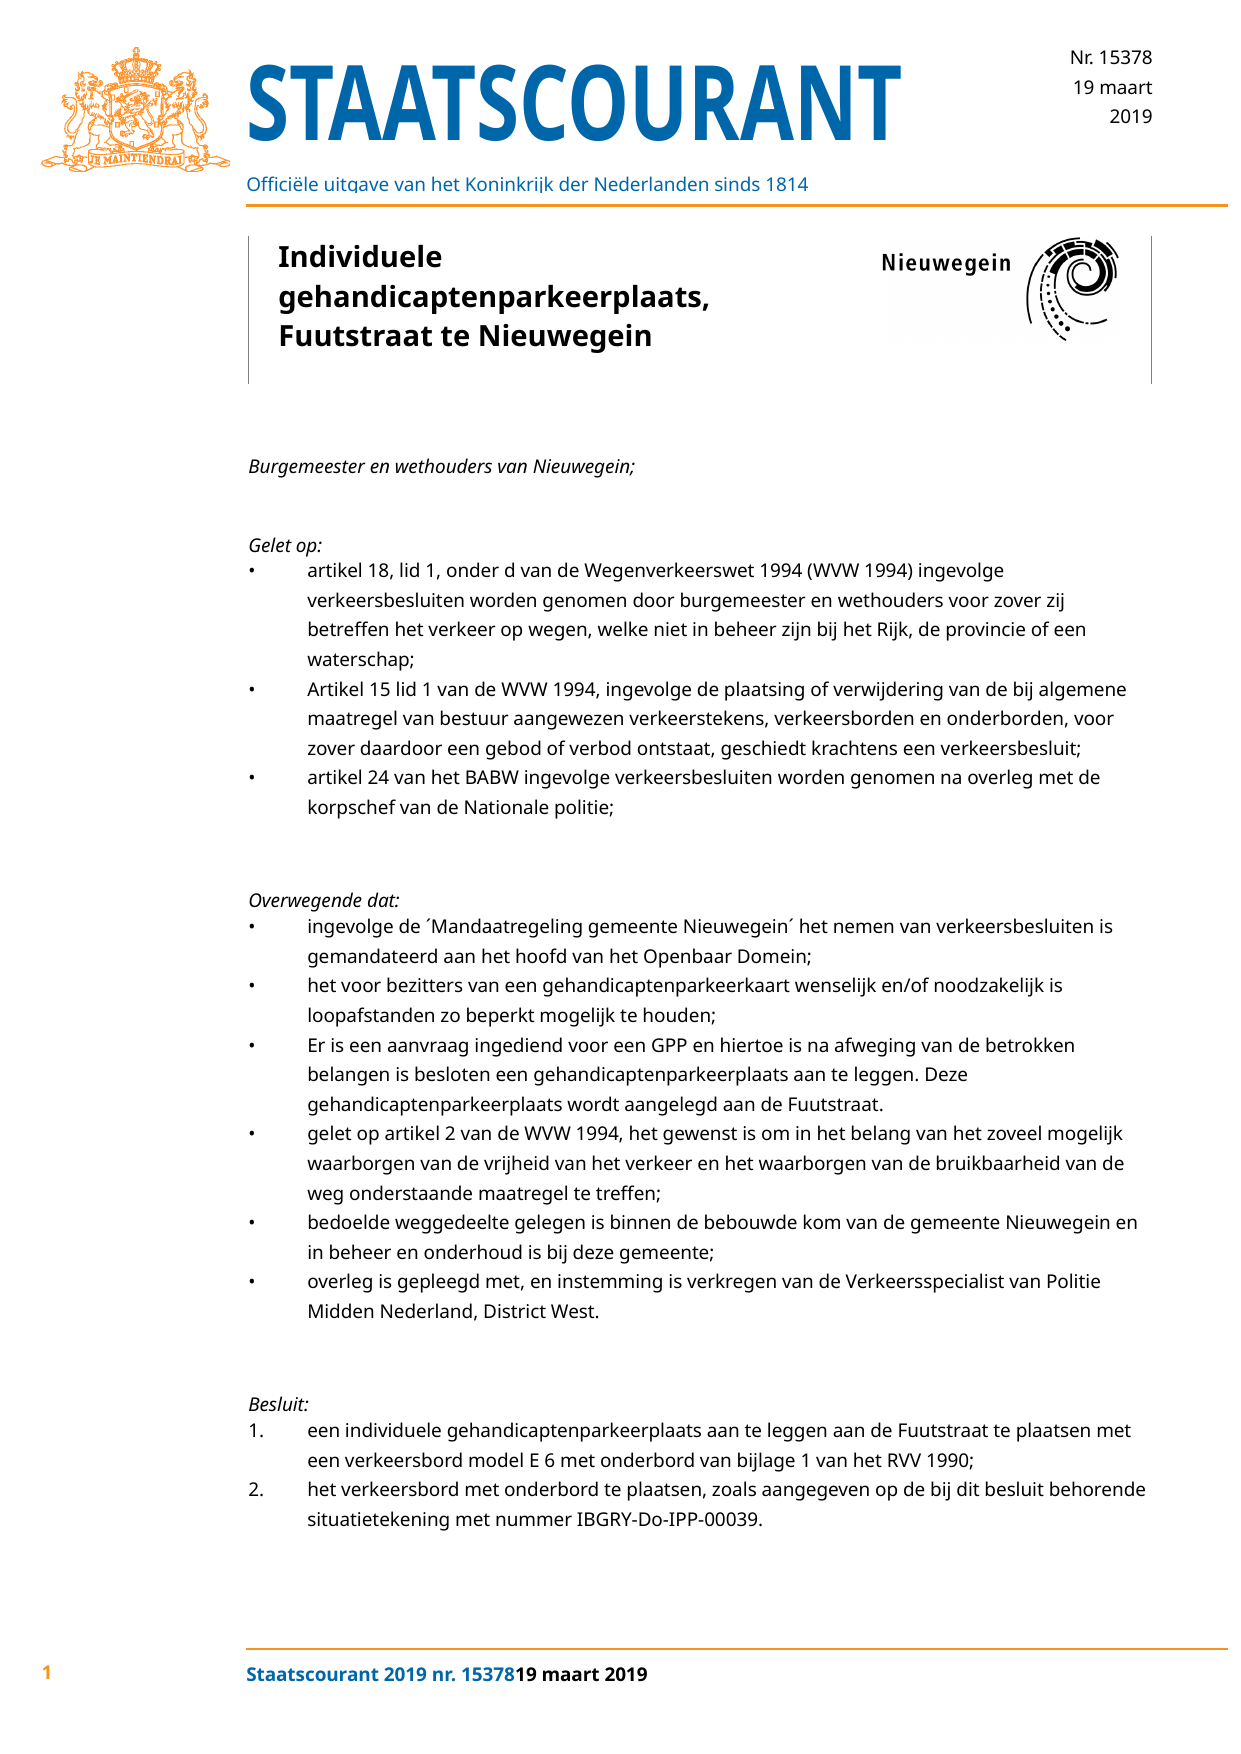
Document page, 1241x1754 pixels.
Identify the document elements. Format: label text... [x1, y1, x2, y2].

table_header Individuele gehandicaptenparkeerplaats, Fuutstraat te Nieuwegein [249, 236, 850, 384]
list artikel 18, lid 1, onder d van de Wegenverkeerswet 1994 (WVW 1994) ingevolge verkeersbesluiten worden genomen door burgemeester en wethouders voor zover zij betreffen het verkeer op wegen, welke niet in beheer zijn bij het Rijk, de provincie of een waterschap; [248, 557, 1152, 672]
list een individuele gehandicaptenparkeerplaats aan te leggen aan de Fuutstraat te plaatsen met een verkeersbord model E 6 met onderbord van bijlage 1 van het RVV 1990; [248, 1417, 1152, 1473]
text Burgemeester en wethouders van Nieuwegein; [248, 453, 1152, 479]
table_header [850, 236, 1151, 384]
text Overwegende dat: [248, 888, 1152, 913]
list Artikel 15 lid 1 van de WVW 1994, ingevolge de plaatsing of verwijdering van de bij algemene maatregel van bestuur aangewezen verkeerstekens, verkeersborden en onderborden, voor zover daardoor een gebod of verbod ontstaat, geschiedt krachtens een verkeersbesluit; [248, 676, 1152, 761]
list Er is een aanvraag ingediend voor een GPP en hiertoe is na afweging van de betrokken belangen is besloten een gehandicaptenparkeerplaats aan te leggen. Deze gehandicaptenparkeerplaats wordt aangelegd aan de Fuutstraat. [248, 1032, 1152, 1117]
list artikel 24 van het BABW ingevolge verkeersbesluiten worden genomen na overleg met de korpschef van de Nationale politie; [248, 764, 1152, 820]
picture [41, 47, 231, 172]
list het verkeersbord met onderbord te plaatsen, zoals aangegeven op de bij dit besluit behorende situatietekening met nummer IBGRY-Do-IPP-00039. [248, 1476, 1152, 1532]
list ingevolge de ´Mandaatregeling gemeente Nieuwegein´ het nemen van verkeersbesluiten is gemandateerd aan het hoofd van het Openbaar Domein; [248, 913, 1152, 969]
list bedoelde weggedeelte gelegen is binnen de bebouwde kom van de gemeente Nieuwegein en in beheer en onderhoud is bij deze gemeente; [248, 1209, 1152, 1264]
picture [882, 236, 1119, 342]
list overleg is gepleegd met, en instemming is verkregen van de Verkeersspecialist van Politie Midden Nederland, District West. [248, 1268, 1152, 1324]
list het voor bezitters van een gehandicaptenparkeerkaart wenselijk en/of noodzakelijk is loopafstanden zo beperkt mogelijk te houden; [248, 973, 1152, 1028]
text Besluit: [248, 1392, 1152, 1417]
list gelet op artikel 2 van de WVW 1994, het gewenst is om in het belang van het zoveel mogelijk waarborgen van de vrijheid van het verkeer en het waarborgen van de bruikbaarheid van de weg onderstaande maatregel te treffen; [248, 1121, 1152, 1205]
text Gelet op: [248, 532, 1152, 557]
